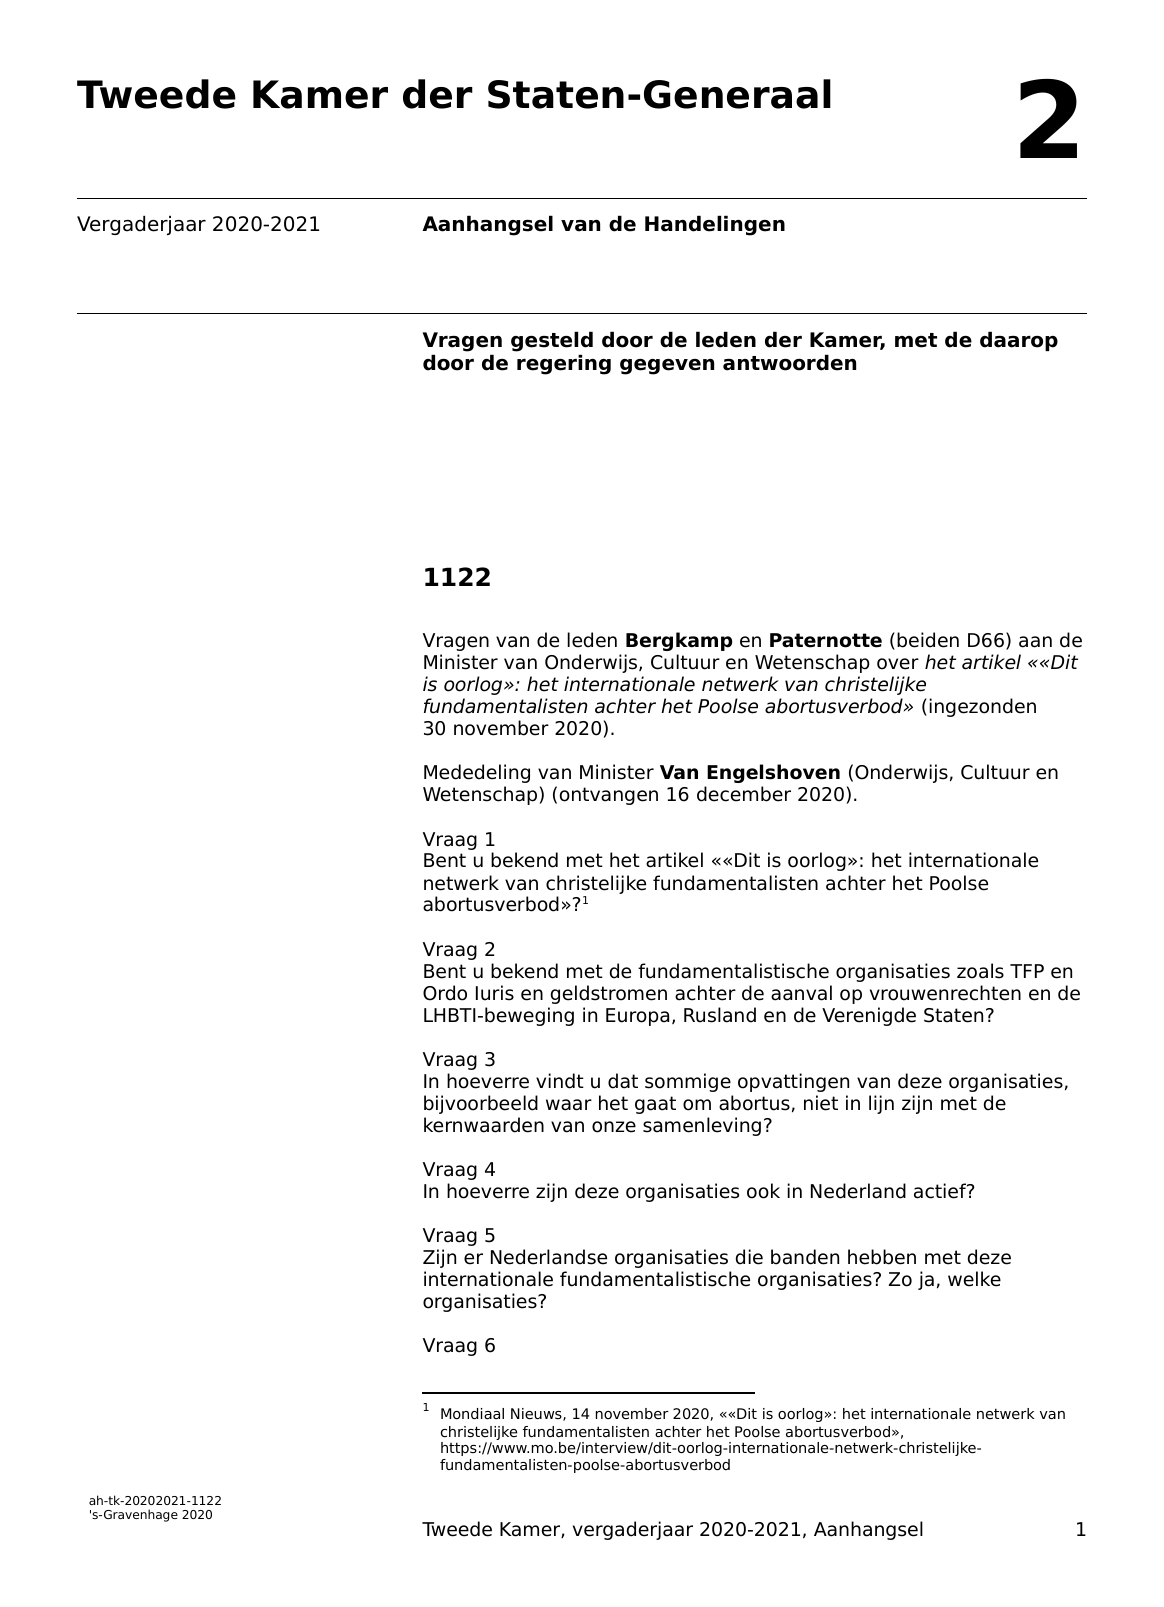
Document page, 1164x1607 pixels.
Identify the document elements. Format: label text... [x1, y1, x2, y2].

table_header Tweede Kamer der Staten-Generaal [77, 59, 886, 198]
text Mededeling van Minister Van Engelshoven (Onderwijs, Cultuur en Wetenschap) (ontvangen 16 december 2020). [422, 762, 1087, 806]
text Vraag 5 [422, 1225, 1087, 1247]
text Zijn er Nederlandse organisaties die banden hebben met deze internationale fundamentalistische organisaties? Zo ja, welke organisaties? [422, 1247, 1087, 1313]
text 's-Gravenhage 2020 [88, 1508, 323, 1522]
text Vraag 3 [422, 1049, 1087, 1071]
table_cell [77, 314, 422, 375]
text In hoeverre zijn deze organisaties ook in Nederland actief? [422, 1181, 1087, 1203]
table_cell Vragen gesteld door de leden der Kamer, met de daarop door de regering gegeven antwoorden [422, 314, 1087, 375]
text Bent u bekend met de fundamentalistische organisaties zoals TFP en Ordo Iuris en geldstromen achter de aanval op vrouwenrechten en de LHBTI-beweging in Europa, Rusland en de Verenigde Staten? [422, 961, 1087, 1026]
text Vraag 4 [422, 1159, 1087, 1181]
text Vragen van de leden Bergkamp en Paternotte (beiden D66) aan de Minister van Onderwijs, Cultuur en Wetenschap over het artikel ««Dit is oorlog»: het internationale netwerk van christelijke fundamentalisten achter het Poolse abortusverbod» (ingezonden 30 november 2020). [422, 630, 1087, 740]
table_cell Vergaderjaar 2020-2021 [77, 199, 422, 313]
text ah-tk-20202021-1122 [88, 1494, 323, 1508]
text Mondiaal Nieuws, 14 november 2020, ««Dit is oorlog»: het internationale netwerk van christelijke fundamentalisten achter het Poolse abortusverbod», https://www.mo.be/interview/dit-oorlog-internationale-netwerk-christelijke-fundamentalisten-poolse-abortusverbod [422, 1402, 1087, 1474]
text Bent u bekend met het artikel ««Dit is oorlog»: het internationale netwerk van christelijke fundamentalisten achter het Poolse abortusverbod»? [422, 850, 1087, 916]
text Vraag 1 [422, 828, 1087, 850]
text Vraag 6 [422, 1335, 1087, 1357]
table_header 2 [886, 59, 1087, 198]
text 1122 [422, 563, 1087, 592]
table_cell Aanhangsel van de Handelingen [422, 199, 1087, 313]
text Vraag 2 [422, 938, 1087, 961]
text In hoeverre vindt u dat sommige opvattingen van deze organisaties, bijvoorbeeld waar het gaat om abortus, niet in lijn zijn met de kernwaarden van onze samenleving? [422, 1071, 1087, 1137]
